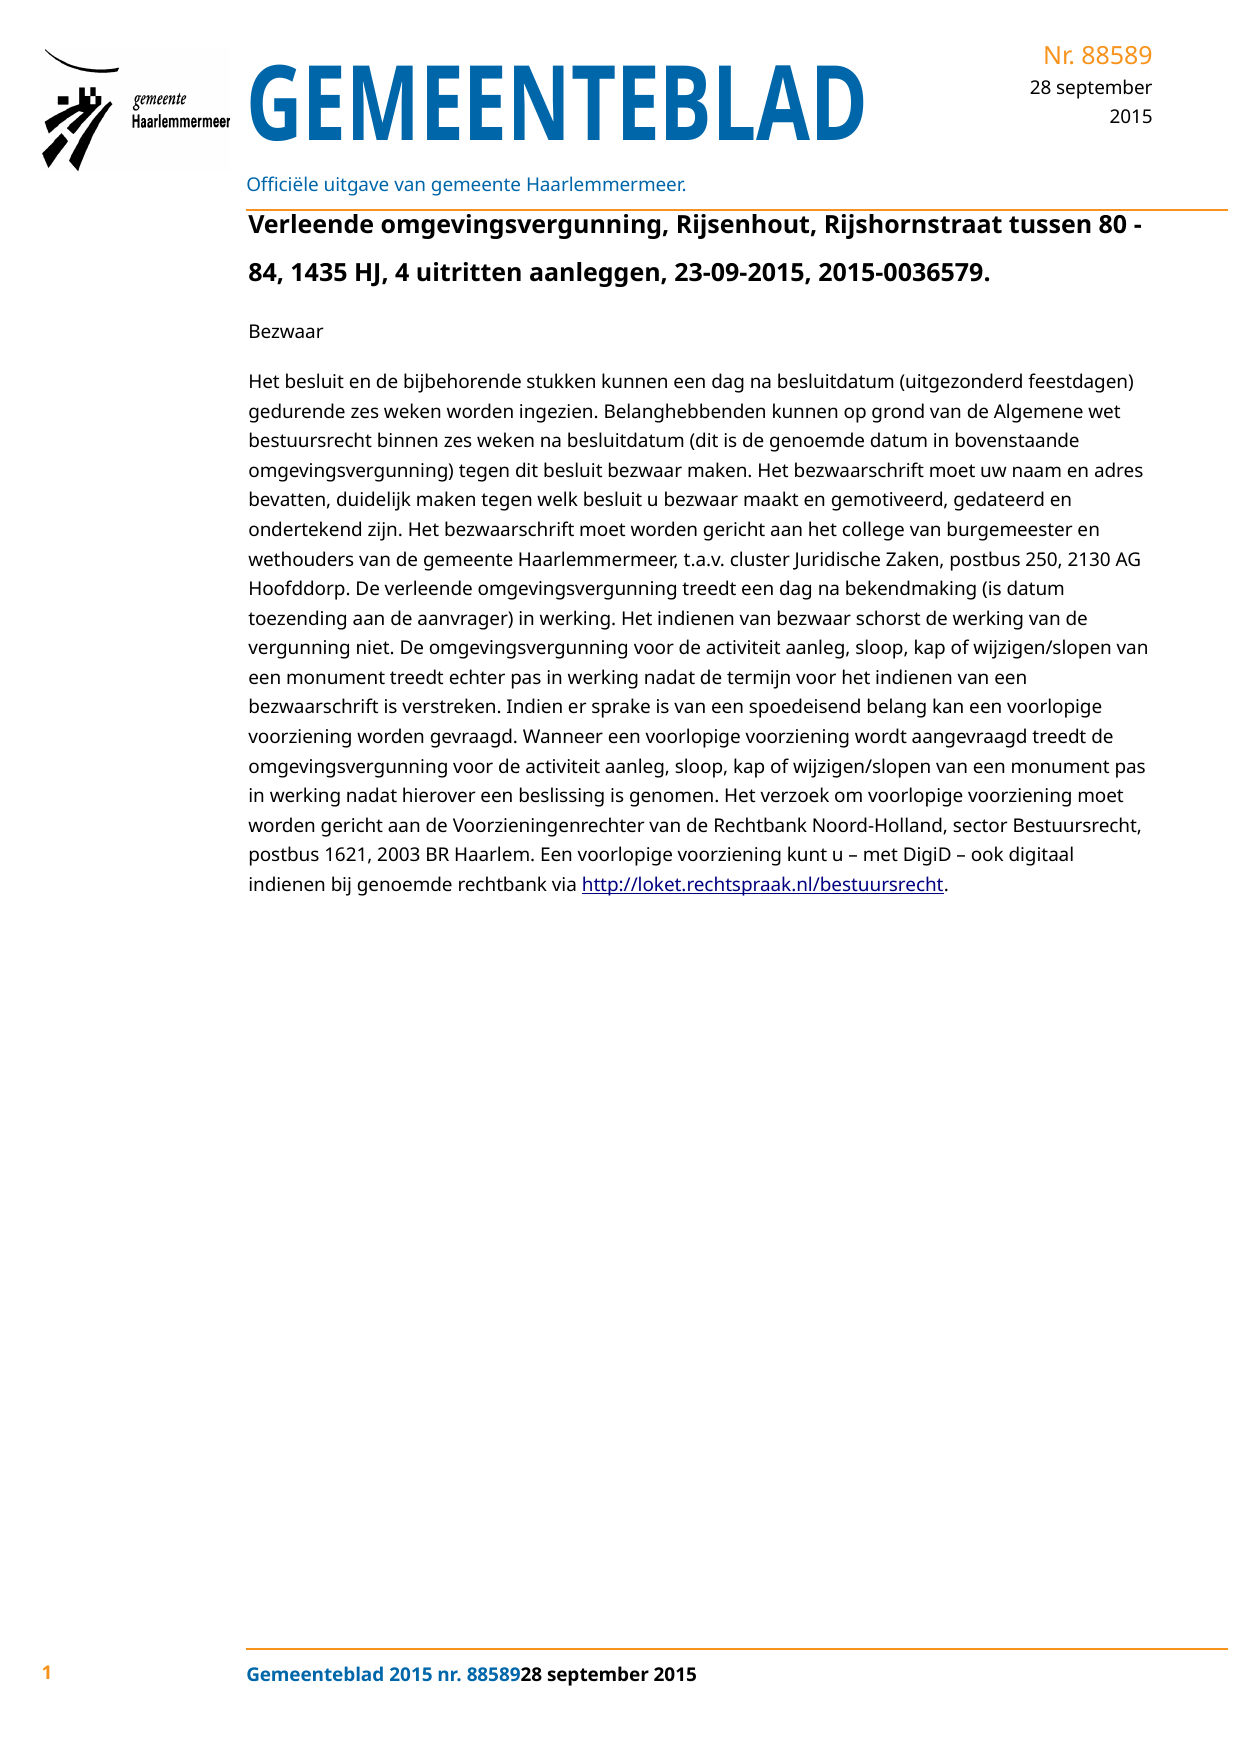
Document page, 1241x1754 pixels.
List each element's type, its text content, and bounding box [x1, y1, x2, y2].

picture [41, 47, 231, 172]
text Bezwaar [248, 318, 1152, 344]
text Verleende omgevingsvergunning, Rijsenhout, Rijshornstraat tussen 80 - 84, 1435 HJ, 4 uitritten aanleggen, 23-09-2015, 2015-0036579. [248, 211, 1152, 288]
text Het besluit en de bijbehorende stukken kunnen een dag na besluitdatum (uitgezonderd feestdagen) gedurende zes weken worden ingezien. Belanghebbenden kunnen op grond van de Algemene wet bestuursrecht binnen zes weken na besluitdatum (dit is de genoemde datum in bovenstaande omgevingsvergunning) tegen dit besluit bezwaar maken. Het bezwaarschrift moet uw naam en adres bevatten, duidelijk maken tegen welk besluit u bezwaar maakt en gemotiveerd, gedateerd en ondertekend zijn. Het bezwaarschrift moet worden gericht aan het college van burgemeester en wethouders van de gemeente Haarlemmermeer, t.a.v. cluster Juridische Zaken, postbus 250, 2130 AG Hoofddorp. De verleende omgevingsvergunning treedt een dag na bekendmaking (is datum toezending aan de aanvrager) in werking. Het indienen van bezwaar schorst de werking van de vergunning niet. De omgevingsvergunning voor de activiteit aanleg, sloop, kap of wijzigen/slopen van een monument treedt echter pas in werking nadat de termijn voor het indienen van een bezwaarschrift is verstreken. Indien er sprake is van een spoedeisend belang kan een voorlopige voorziening worden gevraagd. Wanneer een voorlopige voorziening wordt aangevraagd treedt de omgevingsvergunning voor de activiteit aanleg, sloop, kap of wijzigen/slopen van een monument pas in werking nadat hierover een beslissing is genomen. Het verzoek om voorlopige voorziening moet worden gericht aan de Voorzieningenrechter van de Rechtbank Noord-Holland, sector Bestuursrecht, postbus 1621, 2003 BR Haarlem. Een voorlopige voorziening kunt u – met DigiD – ook digitaal indienen bij genoemde rechtbank via http://loket.rechtspraak.nl/bestuursrecht. [248, 368, 1152, 897]
